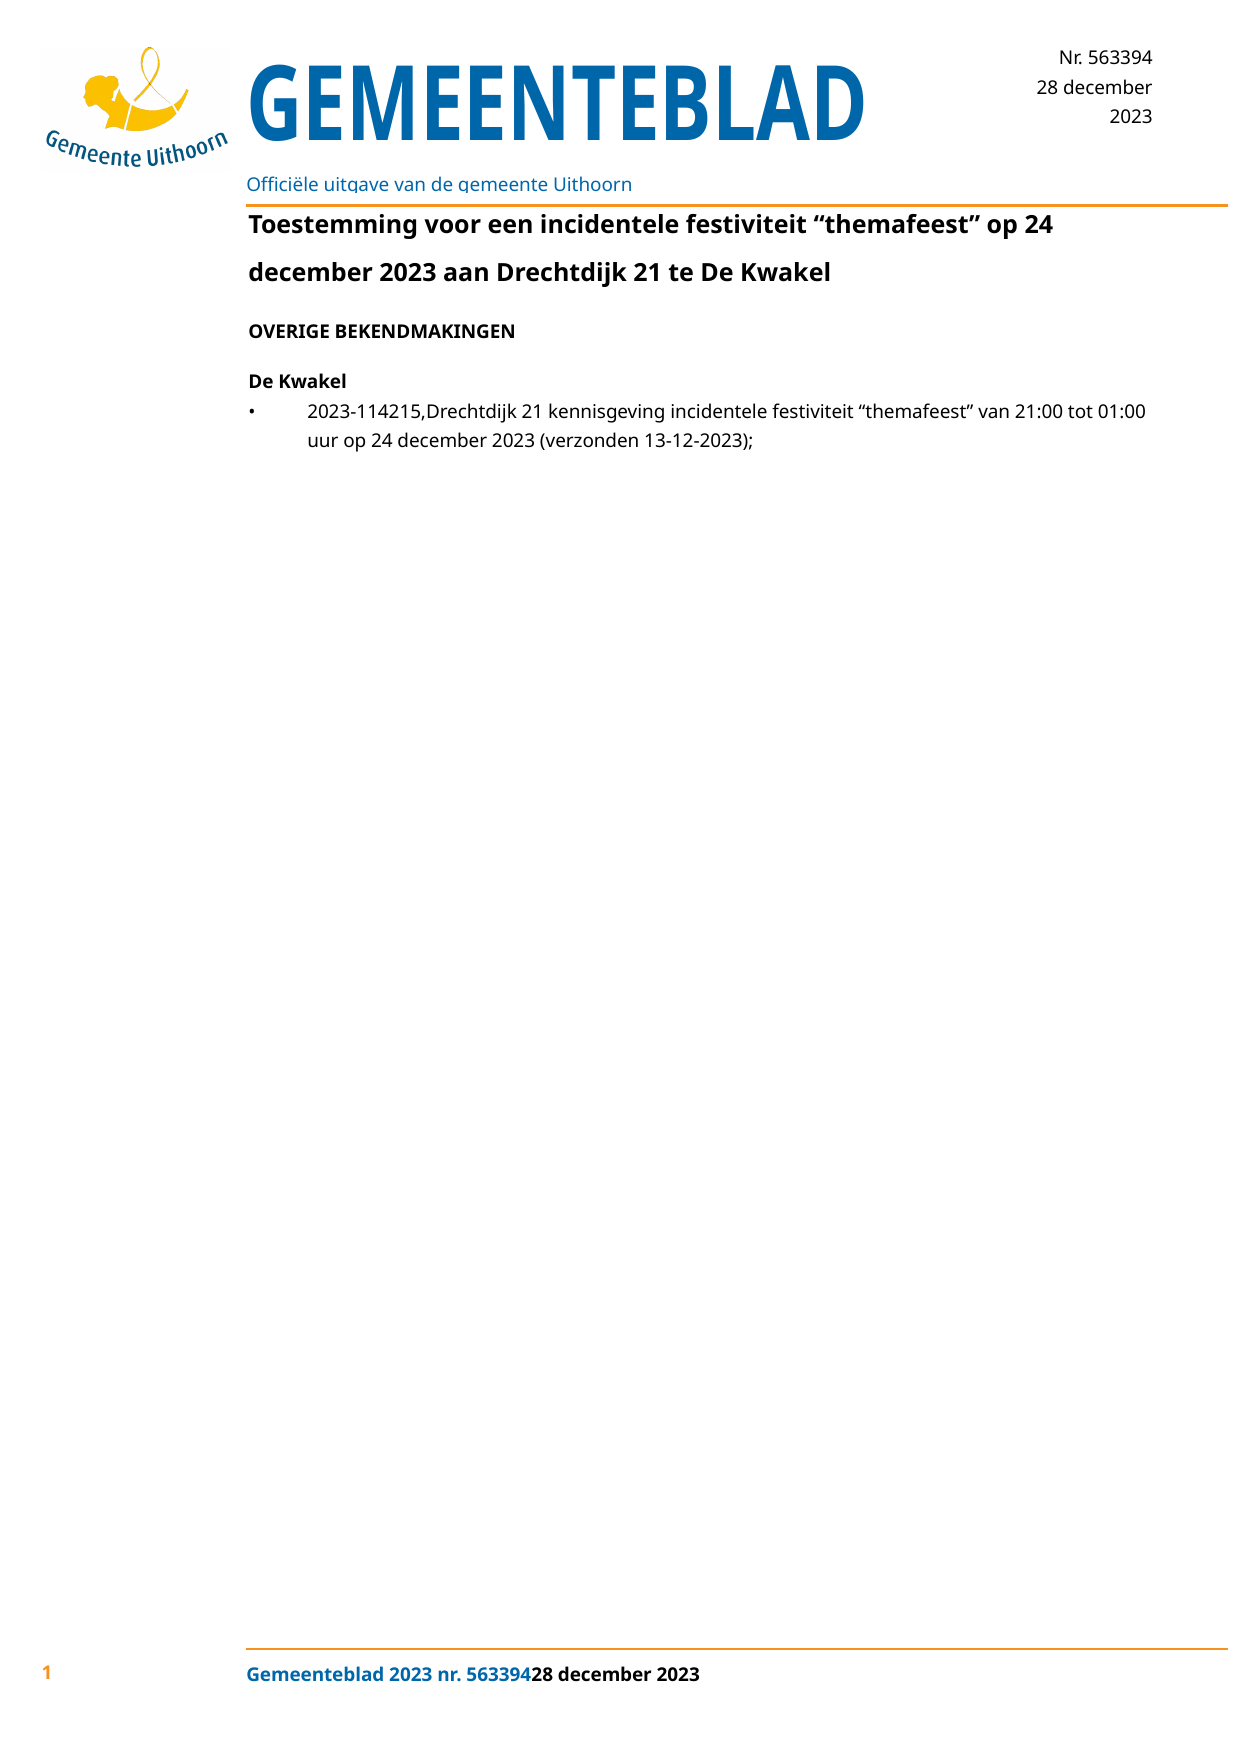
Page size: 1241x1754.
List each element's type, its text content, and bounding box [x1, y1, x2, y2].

picture [41, 47, 231, 172]
text De Kwakel [248, 368, 1152, 394]
text Toestemming voor een incidentele festiviteit “themafeest” op 24 december 2023 aan Drechtdijk 21 te De Kwakel [248, 207, 1152, 288]
list 2023-114215,Drechtdijk 21 kennisgeving incidentele festiviteit “themafeest” van 21:00 tot 01:00 uur op 24 december 2023 (verzonden 13-12-2023); [248, 398, 1152, 453]
text OVERIGE BEKENDMAKINGEN [248, 318, 1152, 344]
